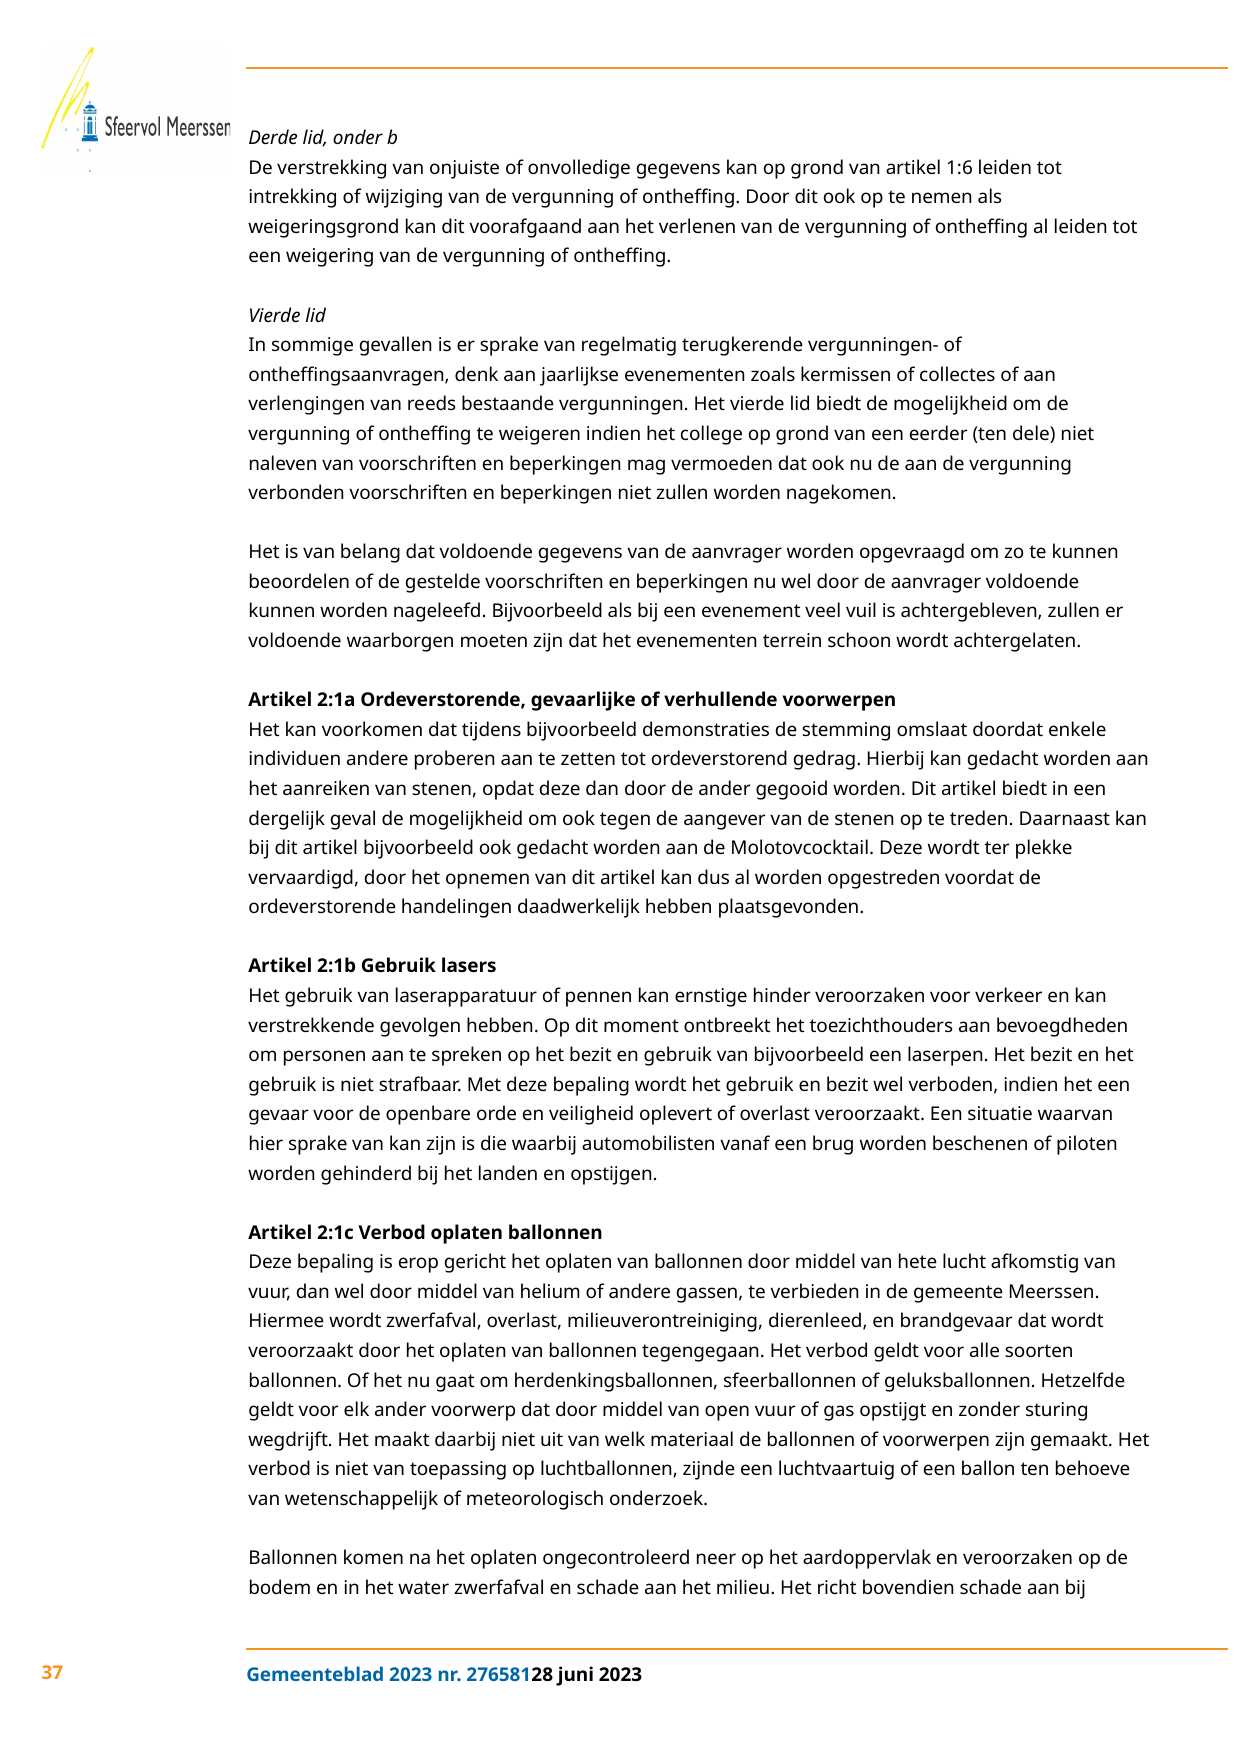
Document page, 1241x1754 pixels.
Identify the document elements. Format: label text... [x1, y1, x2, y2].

text Het is van belang dat voldoende gegevens van de aanvrager worden opgevraagd om zo te kunnen beoordelen of de gestelde voorschriften en beperkingen nu wel door de aanvrager voldoende kunnen worden nageleefd. Bijvoorbeeld als bij een evenement veel vuil is achtergebleven, zullen er voldoende waarborgen moeten zijn dat het evenementen terrein schoon wordt achtergelaten. [248, 538, 1152, 653]
picture [41, 47, 231, 172]
text Derde lid, onder b [248, 124, 1152, 150]
text Ballonnen komen na het oplaten ongecontroleerd neer op het aardoppervlak en veroorzaken op de bodem en in het water zwerfafval en schade aan het milieu. Het richt bovendien schade aan bij [248, 1544, 1152, 1600]
text Deze bepaling is erop gericht het oplaten van ballonnen door middel van hete lucht afkomstig van vuur, dan wel door middel van helium of andere gassen, te verbieden in de gemeente Meerssen. Hiermee wordt zwerfafval, overlast, milieuverontreiniging, dierenleed, en brandgevaar dat wordt veroorzaakt door het oplaten van ballonnen tegengegaan. Het verbod geldt voor alle soorten ballonnen. Of het nu gaat om herdenkingsballonnen, sfeerballonnen of geluksballonnen. Hetzelfde geldt voor elk ander voorwerp dat door middel van open vuur of gas opstijgt en zonder sturing wegdrijft. Het maakt daarbij niet uit van welk materiaal de ballonnen of voorwerpen zijn gemaakt. Het verbod is niet van toepassing op luchtballonnen, zijnde een luchtvaartuig of een ballon ten behoeve van wetenschappelijk of meteorologisch onderzoek. [248, 1248, 1152, 1511]
text Artikel 2:1a Ordeverstorende, gevaarlijke of verhullende voorwerpen [248, 686, 1152, 712]
text Artikel 2:1b Gebruik lasers [248, 953, 1152, 978]
text De verstrekking van onjuiste of onvolledige gegevens kan op grond van artikel 1:6 leiden tot intrekking of wijziging van de vergunning of ontheffing. Door dit ook op te nemen als weigeringsgrond kan dit voorafgaand aan het verlenen van de vergunning of ontheffing al leiden tot een weigering van de vergunning of ontheffing. [248, 154, 1152, 268]
text Artikel 2:1c Verbod oplaten ballonnen [248, 1219, 1152, 1245]
text Vierde lid [248, 302, 1152, 328]
text Het kan voorkomen dat tijdens bijvoorbeeld demonstraties de stemming omslaat doordat enkele individuen andere proberen aan te zetten tot ordeverstorend gedrag. Hierbij kan gedacht worden aan het aanreiken van stenen, opdat deze dan door de ander gegooid worden. Dit artikel biedt in een dergelijk geval de mogelijkheid om ook tegen de aangever van de stenen op te treden. Daarnaast kan bij dit artikel bijvoorbeeld ook gedacht worden aan de Molotovcocktail. Deze wordt ter plekke vervaardigd, door het opnemen van dit artikel kan dus al worden opgestreden voordat de ordeverstorende handelingen daadwerkelijk hebben plaatsgevonden. [248, 716, 1152, 919]
text Het gebruik van laserapparatuur of pennen kan ernstige hinder veroorzaken voor verkeer en kan verstrekkende gevolgen hebben. Op dit moment ontbreekt het toezichthouders aan bevoegdheden om personen aan te spreken op het bezit en gebruik van bijvoorbeeld een laserpen. Het bezit en het gebruik is niet strafbaar. Met deze bepaling wordt het gebruik en bezit wel verboden, indien het een gevaar voor de openbare orde en veiligheid oplevert of overlast veroorzaakt. Een situatie waarvan hier sprake van kan zijn is die waarbij automobilisten vanaf een brug worden beschenen of piloten worden gehinderd bij het landen en opstijgen. [248, 982, 1152, 1186]
text In sommige gevallen is er sprake van regelmatig terugkerende vergunningen- of ontheffingsaanvragen, denk aan jaarlijkse evenementen zoals kermissen of collectes of aan verlengingen van reeds bestaande vergunningen. Het vierde lid biedt de mogelijkheid om de vergunning of ontheffing te weigeren indien het college op grond van een eerder (ten dele) niet naleven van voorschriften en beperkingen mag vermoeden dat ook nu de aan de vergunning verbonden voorschriften en beperkingen niet zullen worden nagekomen. [248, 331, 1152, 505]
